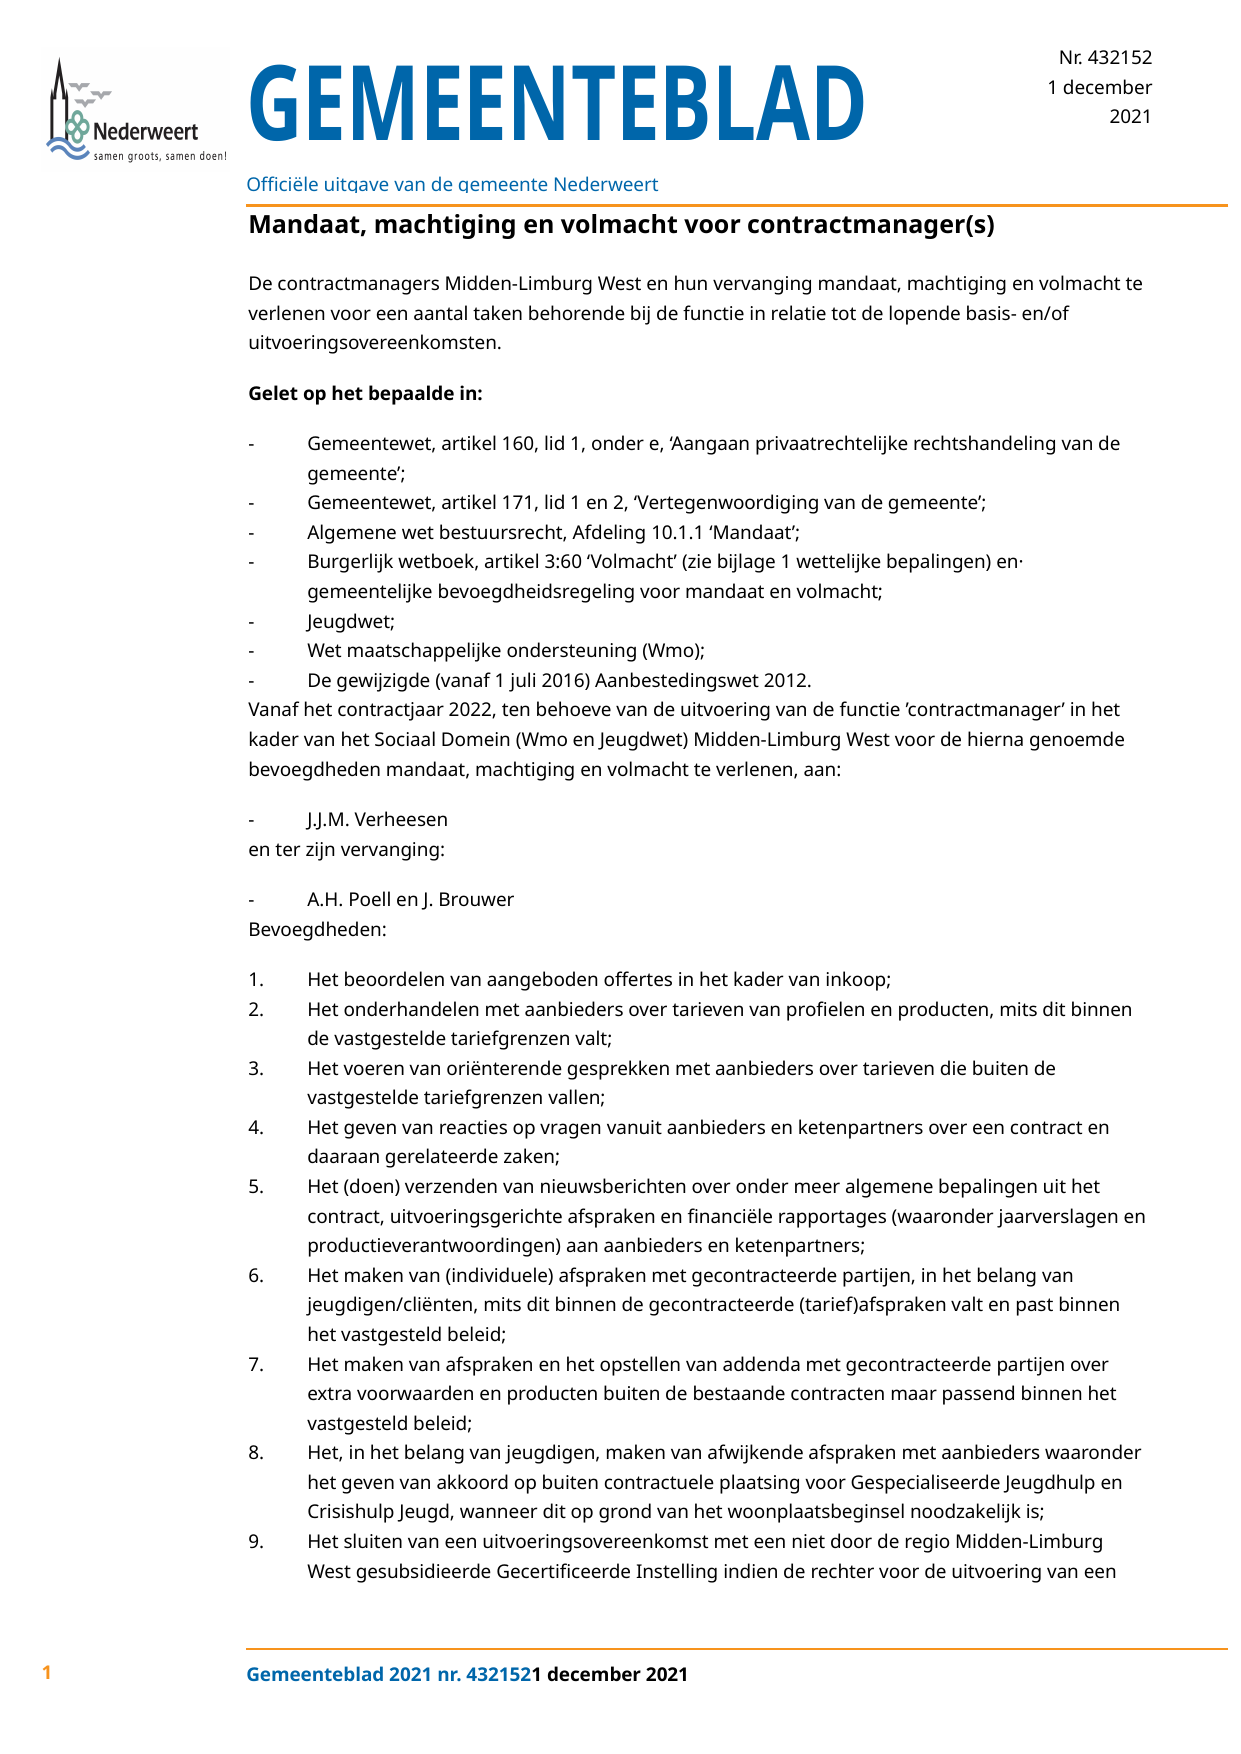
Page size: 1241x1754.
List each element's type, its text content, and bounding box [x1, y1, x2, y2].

list Gemeentewet, artikel 160, lid 1, onder e, ‘Aangaan privaatrechtelijke rechtshandeling van de gemeente’; [248, 430, 1152, 486]
list Burgerlijk wetboek, artikel 3:60 ‘Volmacht’ (zie bijlage 1 wettelijke bepalingen) en· gemeentelijke bevoegdheidsregeling voor mandaat en volmacht; [248, 549, 1152, 604]
list Het voeren van oriënterende gesprekken met aanbieders over tarieven die buiten de vastgestelde tariefgrenzen vallen; [248, 1055, 1152, 1110]
picture [41, 47, 231, 172]
list De gewijzigde (vanaf 1 juli 2016) Aanbestedingswet 2012. [248, 667, 1152, 693]
list Het geven van reacties op vragen vanuit aanbieders en ketenpartners over een contract en daaraan gerelateerde zaken; [248, 1114, 1152, 1169]
list Het sluiten van een uitvoeringsovereenkomst met een niet door de regio Midden-Limburg West gesubsidieerde Gecertificeerde Instelling indien de rechter voor de uitvoering van een [248, 1528, 1152, 1583]
list Het, in het belang van jeugdigen, maken van afwijkende afspraken met aanbieders waaronder het geven van akkoord op buiten contractuele plaatsing voor Gespecialiseerde Jeugdhulp en Crisishulp Jeugd, wanneer dit op grond van het woonplaatsbeginsel noodzakelijk is; [248, 1439, 1152, 1524]
list A.H. Poell en J. Brouwer [248, 886, 1152, 912]
list Het onderhandelen met aanbieders over tarieven van profielen en producten, mits dit binnen de vastgestelde tariefgrenzen valt; [248, 996, 1152, 1051]
list Wet maatschappelijke ondersteuning (Wmo); [248, 637, 1152, 663]
text Bevoegdheden: [248, 916, 1152, 941]
list J.J.M. Verheesen [248, 806, 1152, 832]
list Het (doen) verzenden van nieuwsberichten over onder meer algemene bepalingen uit het contract, uitvoeringsgerichte afspraken en financiële rapportages (waaronder jaarverslagen en productieverantwoordingen) aan aanbieders en ketenpartners; [248, 1173, 1152, 1258]
list Het maken van (individuele) afspraken met gecontracteerde partijen, in het belang van jeugdigen/cliënten, mits dit binnen de gecontracteerde (tarief)afspraken valt en past binnen het vastgesteld beleid; [248, 1262, 1152, 1347]
list Gemeentewet, artikel 171, lid 1 en 2, ‘Vertegenwoordiging van de gemeente’; [248, 489, 1152, 515]
text Mandaat, machtiging en volmacht voor contractmanager(s) [248, 207, 1152, 241]
text De contractmanagers Midden-Limburg West en hun vervanging mandaat, machtiging en volmacht te verlenen voor een aantal taken behorende bij de functie in relatie tot de lopende basis- en/of uitvoeringsovereenkomsten. [248, 270, 1152, 355]
list Het beoordelen van aangeboden offertes in het kader van inkoop; [248, 966, 1152, 992]
list Algemene wet bestuursrecht, Afdeling 10.1.1 ‘Mandaat’; [248, 519, 1152, 545]
text Vanaf het contractjaar 2022, ten behoeve van de uitvoering van de functie ’contractmanager’ in het kader van het Sociaal Domein (Wmo en Jeugdwet) Midden-Limburg West voor de hierna genoemde bevoegdheden mandaat, machtiging en volmacht te verlenen, aan: [248, 697, 1152, 781]
text Gelet op het bepaalde in: [248, 380, 1152, 406]
list Jeugdwet; [248, 608, 1152, 633]
text en ter zijn vervanging: [248, 836, 1152, 861]
list Het maken van afspraken en het opstellen van addenda met gecontracteerde partijen over extra voorwaarden en producten buiten de bestaande contracten maar passend binnen het vastgesteld beleid; [248, 1351, 1152, 1436]
